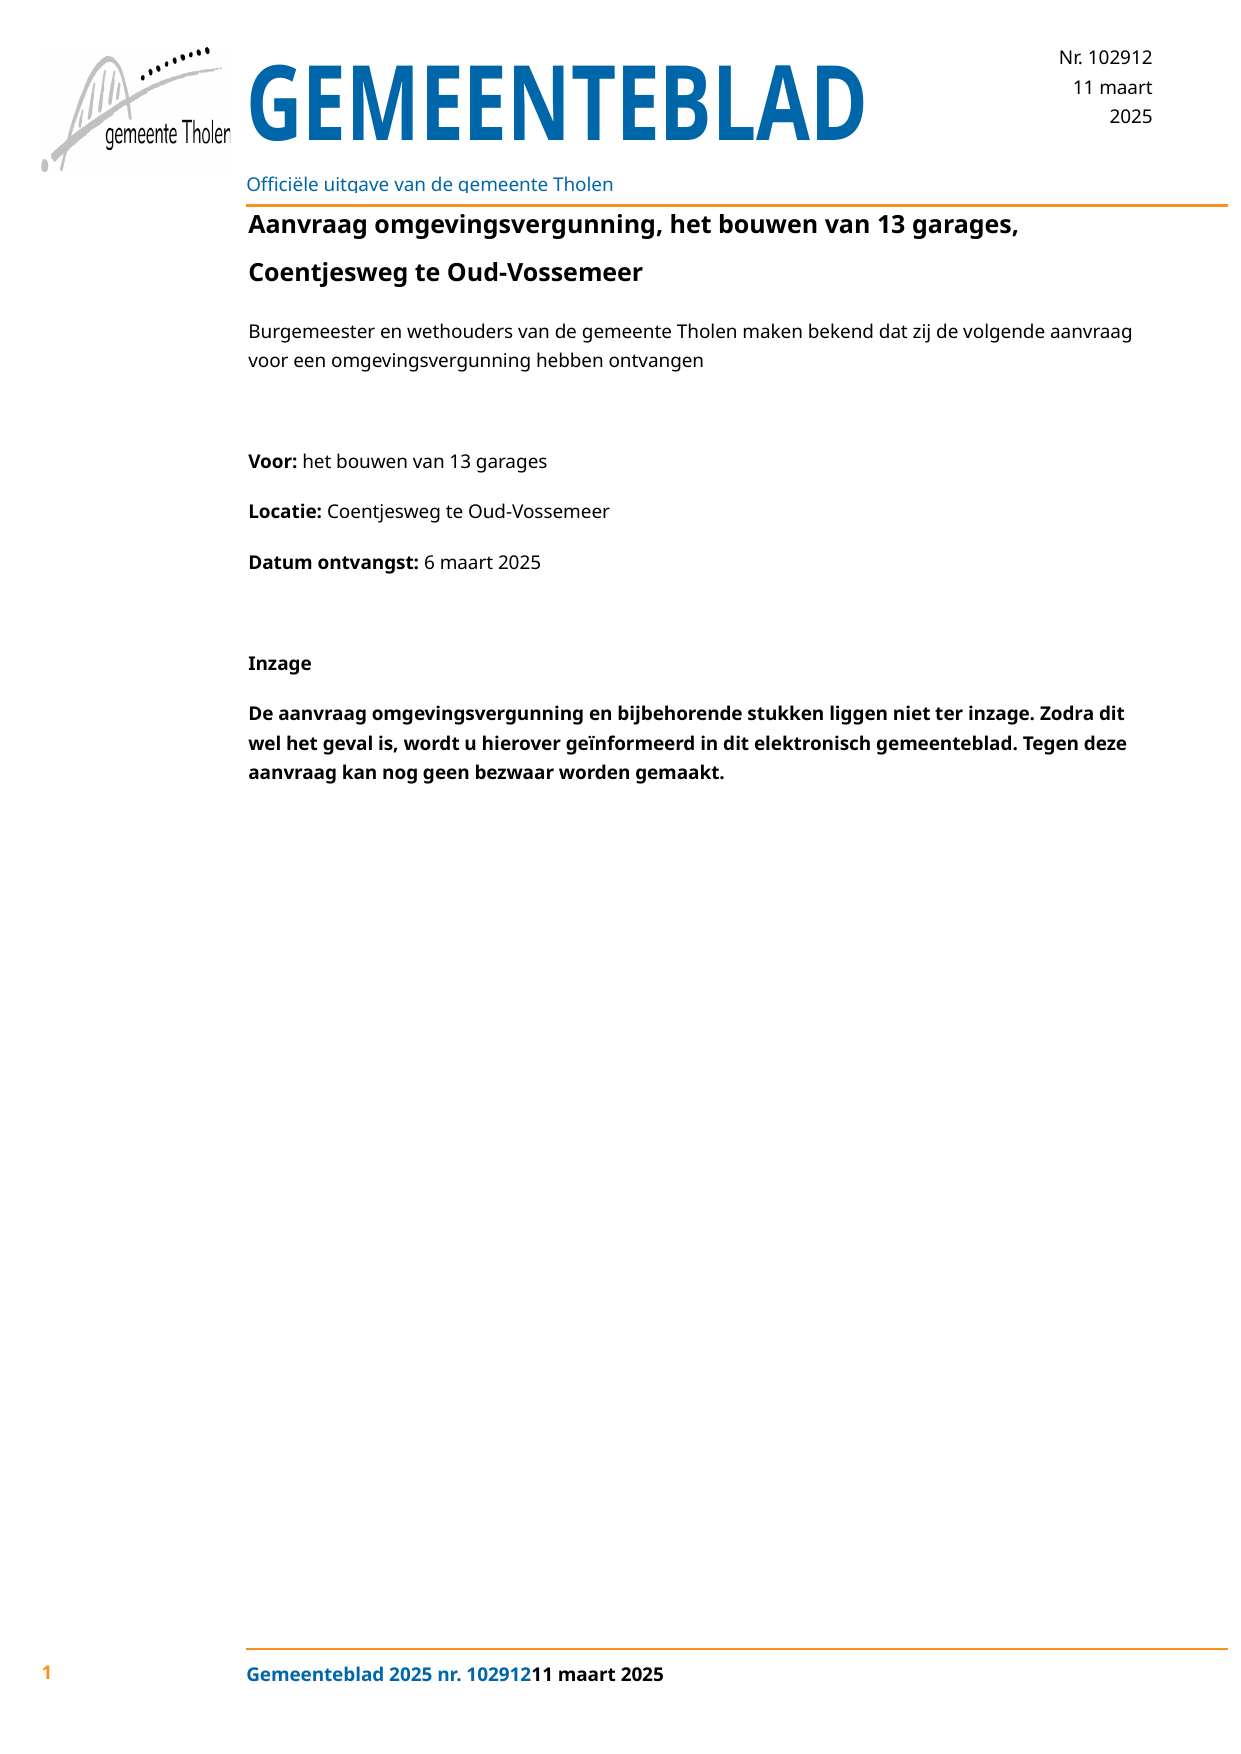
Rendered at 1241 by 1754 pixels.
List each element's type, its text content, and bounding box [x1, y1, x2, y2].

picture [41, 47, 231, 172]
text Voor: het bouwen van 13 garages [248, 448, 1152, 474]
text Aanvraag omgevingsvergunning, het bouwen van 13 garages, Coentjesweg te Oud-Vossemeer [248, 207, 1152, 288]
text De aanvraag omgevingsvergunning en bijbehorende stukken liggen niet ter inzage. Zodra dit wel het geval is, wordt u hierover geïnformeerd in dit elektronisch gemeenteblad. Tegen deze aanvraag kan nog geen bezwaar worden gemaakt. [248, 700, 1152, 785]
text Inzage [248, 650, 1152, 676]
text Locatie: Coentjesweg te Oud-Vossemeer [248, 499, 1152, 524]
text Burgemeester en wethouders van de gemeente Tholen maken bekend dat zij de volgende aanvraag voor een omgevingsvergunning hebben ontvangen [248, 318, 1152, 373]
text Datum ontvangst: 6 maart 2025 [248, 549, 1152, 575]
